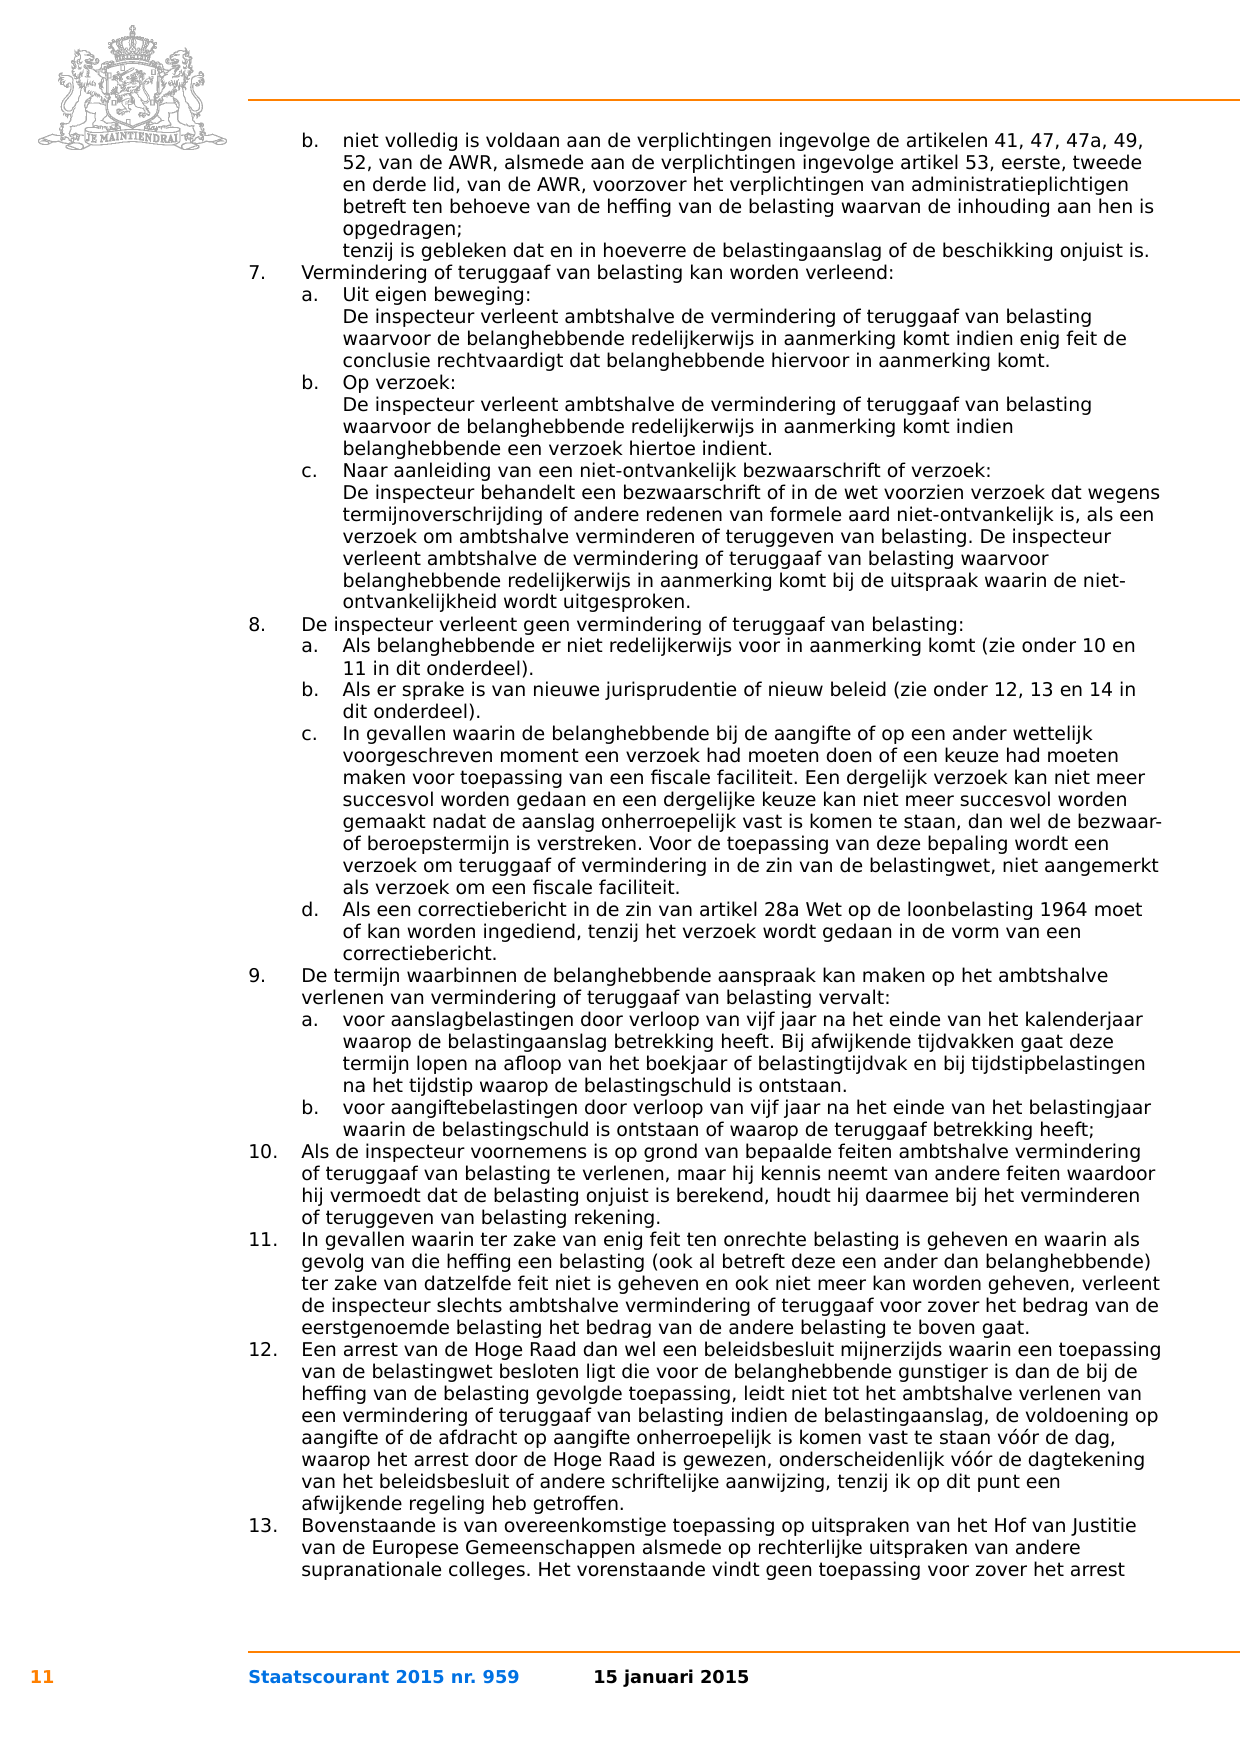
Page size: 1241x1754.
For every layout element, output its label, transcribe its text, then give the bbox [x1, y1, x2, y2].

text a. voor aanslagbelastingen door verloop van vijf jaar na het einde van het kalenderjaar waarop de belastingaanslag betrekking heeft. Bij afwijkende tijdvakken gaat deze termijn lopen na afloop van het boekjaar of belastingtijdvak en bij tijdstipbelastingen na het tijdstip waarop de belastingschuld is ontstaan. [301, 1009, 1163, 1097]
text 10. Als de inspecteur voornemens is op grond van bepaalde feiten ambtshalve vermindering of teruggaaf van belasting te verlenen, maar hij kennis neemt van andere feiten waardoor hij vermoedt dat de belasting onjuist is berekend, houdt hij daarmee bij het verminderen of teruggeven van belasting rekening. [248, 1141, 1163, 1229]
text tenzij is gebleken dat en in hoeverre de belastingaanslag of de beschikking onjuist is. [342, 240, 1163, 262]
text De inspecteur verleent ambtshalve de vermindering of teruggaaf van belasting waarvoor de belanghebbende redelijkerwijs in aanmerking komt indien enig feit de conclusie rechtvaardigt dat belanghebbende hiervoor in aanmerking komt. [342, 306, 1163, 372]
text b. niet volledig is voldaan aan de verplichtingen ingevolge de artikelen 41, 47, 47a, 49, 52, van de AWR, alsmede aan de verplichtingen ingevolge artikel 53, eerste, tweede en derde lid, van de AWR, voorzover het verplichtingen van administratieplichtigen betreft ten behoeve van de heffing van de belasting waarvan de inhouding aan hen is opgedragen; [301, 130, 1163, 240]
text De inspecteur behandelt een bezwaarschrift of in de wet voorzien verzoek dat wegens termijnoverschrijding of andere redenen van formele aard niet-ontvankelijk is, als een verzoek om ambtshalve verminderen of teruggeven van belasting. De inspecteur verleent ambtshalve de vermindering of teruggaaf van belasting waarvoor belanghebbende redelijkerwijs in aanmerking komt bij de uitspraak waarin de niet-ontvankelijkheid wordt uitgesproken. [342, 482, 1163, 613]
text a. Als belanghebbende er niet redelijkerwijs voor in aanmerking komt (zie onder 10 en 11 in dit onderdeel). [301, 635, 1163, 679]
text 9. De termijn waarbinnen de belanghebbende aanspraak kan maken op het ambtshalve verlenen van vermindering of teruggaaf van belasting vervalt: [248, 965, 1163, 1009]
text 8. De inspecteur verleent geen vermindering of teruggaaf van belasting: [248, 613, 1163, 635]
text c. Naar aanleiding van een niet-ontvankelijk bezwaarschrift of verzoek: [301, 459, 1163, 482]
text 13. Bovenstaande is van overeenkomstige toepassing op uitspraken van het Hof van Justitie van de Europese Gemeenschappen alsmede op rechterlijke uitspraken van andere supranationale colleges. Het vorenstaande vindt geen toepassing voor zover het arrest [248, 1514, 1163, 1581]
text a. Uit eigen beweging: [301, 284, 1163, 306]
text 11. In gevallen waarin ter zake van enig feit ten onrechte belasting is geheven en waarin als gevolg van die heffing een belasting (ook al betreft deze een ander dan belanghebbende) ter zake van datzelfde feit niet is geheven en ook niet meer kan worden geheven, verleent de inspecteur slechts ambtshalve vermindering of teruggaaf voor zover het bedrag van de eerstgenoemde belasting het bedrag van de andere belasting te boven gaat. [248, 1229, 1163, 1339]
text b. Als er sprake is van nieuwe jurisprudentie of nieuw beleid (zie onder 12, 13 en 14 in dit onderdeel). [301, 679, 1163, 723]
text c. In gevallen waarin de belanghebbende bij de aangifte of op een ander wettelijk voorgeschreven moment een verzoek had moeten doen of een keuze had moeten maken voor toepassing van een fiscale faciliteit. Een dergelijk verzoek kan niet meer succesvol worden gedaan en een dergelijke keuze kan niet meer succesvol worden gemaakt nadat de aanslag onherroepelijk vast is komen te staan, dan wel de bezwaar- of beroepstermijn is verstreken. Voor de toepassing van deze bepaling wordt een verzoek om teruggaaf of vermindering in de zin van de belastingwet, niet aangemerkt als verzoek om een fiscale faciliteit. [301, 723, 1163, 899]
text 12. Een arrest van de Hoge Raad dan wel een beleidsbesluit mijnerzijds waarin een toepassing van de belastingwet besloten ligt die voor de belanghebbende gunstiger is dan de bij de heffing van de belasting gevolgde toepassing, leidt niet tot het ambtshalve verlenen van een vermindering of teruggaaf van belasting indien de belastingaanslag, de voldoening op aangifte of de afdracht op aangifte onherroepelijk is komen vast te staan vóór de dag, waarop het arrest door de Hoge Raad is gewezen, onderscheidenlijk vóór de dagtekening van het beleidsbesluit of andere schriftelijke aanwijzing, tenzij ik op dit punt een afwijkende regeling heb getroffen. [248, 1339, 1163, 1514]
text b. Op verzoek: [301, 372, 1163, 394]
text De inspecteur verleent ambtshalve de vermindering of teruggaaf van belasting waarvoor de belanghebbende redelijkerwijs in aanmerking komt indien belanghebbende een verzoek hiertoe indient. [342, 394, 1163, 459]
text d. Als een correctiebericht in de zin van artikel 28a Wet op de loonbelasting 1964 moet of kan worden ingediend, tenzij het verzoek wordt gedaan in de vorm van een correctiebericht. [301, 899, 1163, 965]
text 7. Vermindering of teruggaaf van belasting kan worden verleend: [248, 262, 1163, 284]
text b. voor aangiftebelastingen door verloop van vijf jaar na het einde van het belastingjaar waarin de belastingschuld is ontstaan of waarop de teruggaaf betrekking heeft; [301, 1097, 1163, 1141]
picture [38, 25, 227, 150]
